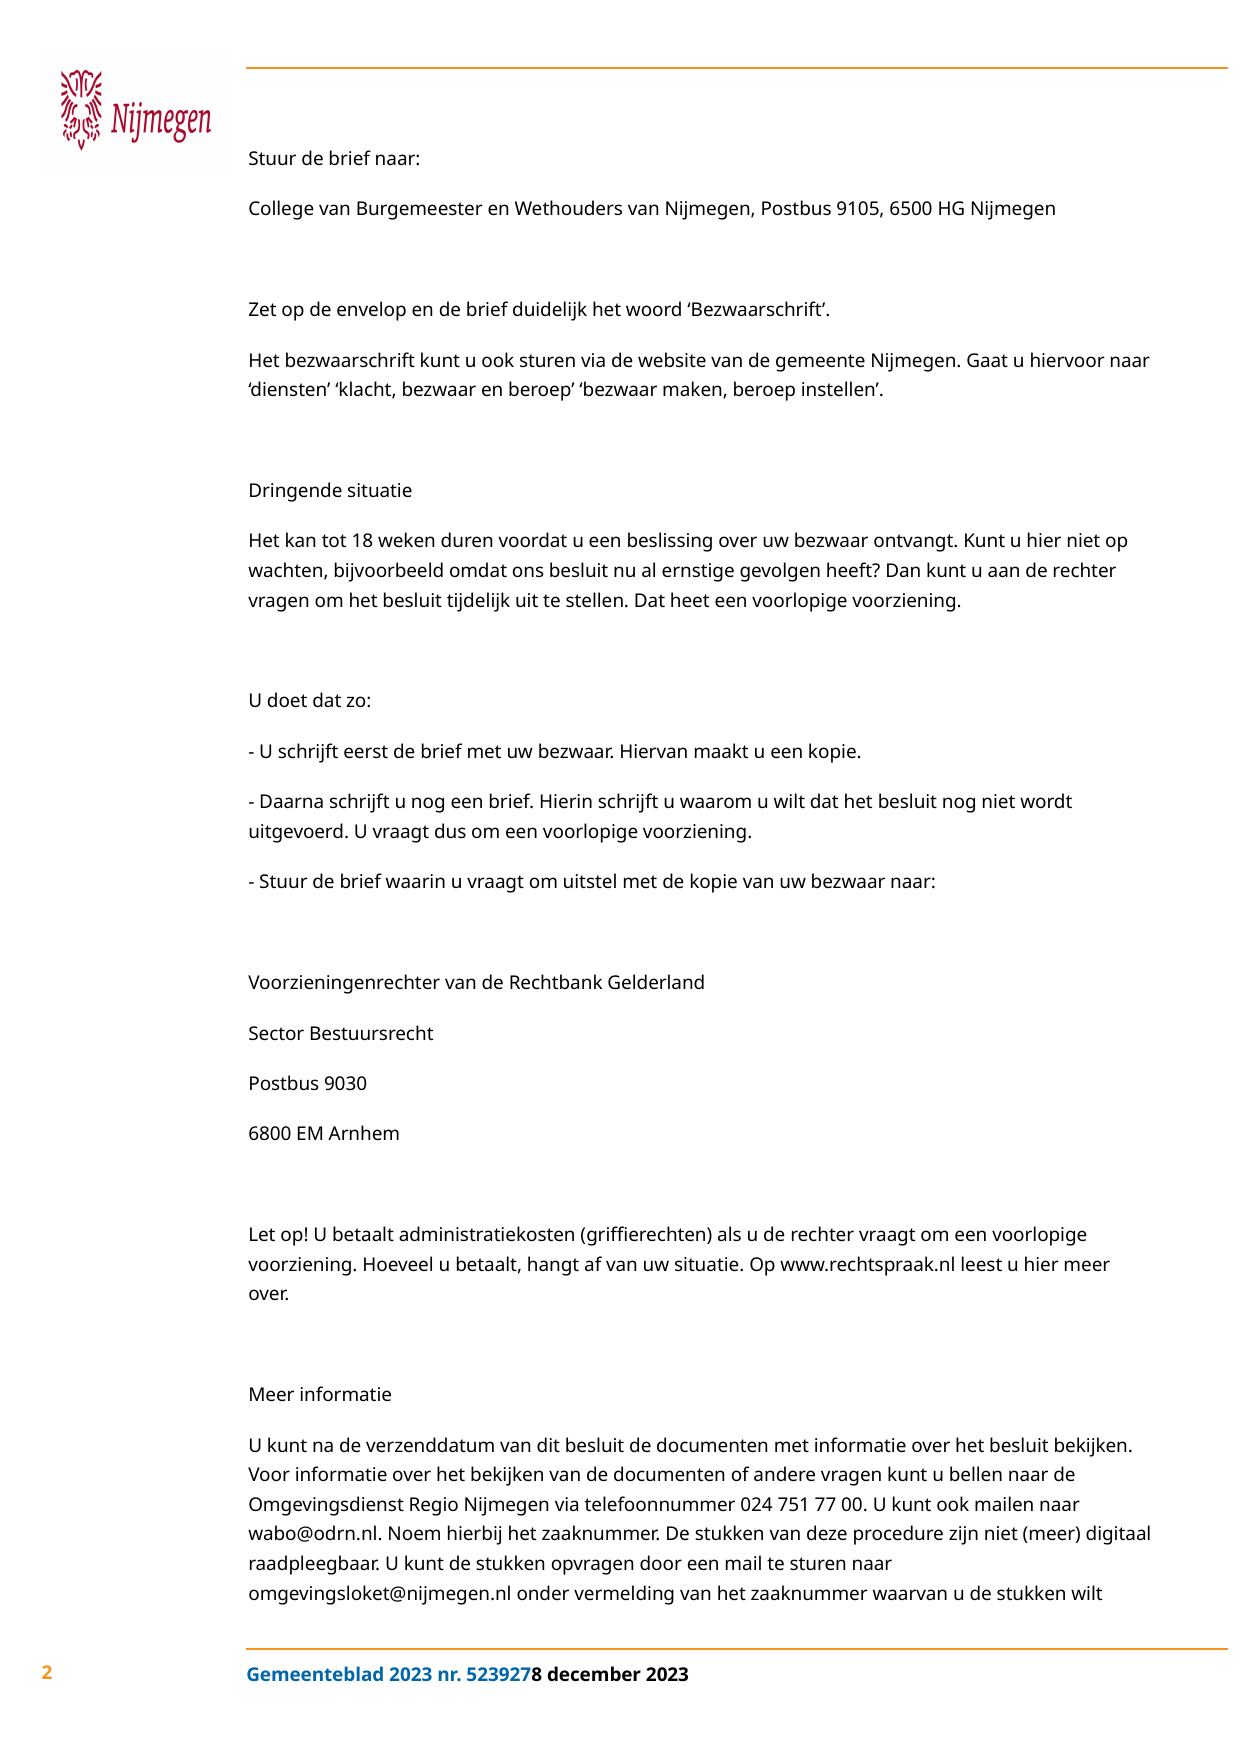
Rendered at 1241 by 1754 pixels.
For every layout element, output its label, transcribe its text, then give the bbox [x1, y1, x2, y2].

text 6800 EM Arnhem [248, 1121, 1152, 1146]
text College van Burgemeester en Wethouders van Nijmegen, Postbus 9105, 6500 HG Nijmegen [248, 196, 1152, 221]
text Het bezwaarschrift kunt u ook sturen via de website van de gemeente Nijmegen. Gaat u hiervoor naar ‘diensten’ ‘klacht, bezwaar en beroep’ ‘bezwaar maken, beroep instellen’. [248, 347, 1152, 402]
text Stuur de brief naar: [248, 145, 1152, 171]
text Sector Bestuursrecht [248, 1020, 1152, 1046]
picture [41, 47, 231, 172]
text Postbus 9030 [248, 1070, 1152, 1096]
text Let op! U betaalt administratiekosten (griffierechten) als u de rechter vraagt om een voorlopige voorziening. Hoeveel u betaalt, hangt af van uw situatie. Op www.rechtspraak.nl leest u hier meer over. [248, 1221, 1152, 1306]
text Dringende situatie [248, 477, 1152, 503]
text - Daarna schrijft u nog een brief. Hierin schrijft u waarom u wilt dat het besluit nog niet wordt uitgevoerd. U vraagt dus om een voorlopige voorziening. [248, 788, 1152, 844]
text U kunt na de verzenddatum van dit besluit de documenten met informatie over het besluit bekijken. Voor informatie over het bekijken van de documenten of andere vragen kunt u bellen naar de Omgevingsdienst Regio Nijmegen via telefoonnummer 024 751 77 00. U kunt ook mailen naar wabo@odrn.nl. Noem hierbij het zaaknummer. De stukken van deze procedure zijn niet (meer) digitaal raadpleegbaar. U kunt de stukken opvragen door een mail te sturen naar omgevingsloket@nijmegen.nl onder vermelding van het zaaknummer waarvan u de stukken wilt [248, 1432, 1152, 1606]
text - U schrijft eerst de brief met uw bezwaar. Hiervan maakt u een kopie. [248, 738, 1152, 764]
text Meer informatie [248, 1381, 1152, 1407]
text U doet dat zo: [248, 688, 1152, 713]
text Voorzieningenrechter van de Rechtbank Gelderland [248, 969, 1152, 995]
text Het kan tot 18 weken duren voordat u een beslissing over uw bezwaar ontvangt. Kunt u hier niet op wachten, bijvoorbeeld omdat ons besluit nu al ernstige gevolgen heeft? Dan kunt u aan de rechter vragen om het besluit tijdelijk uit te stellen. Dat heet een voorlopige voorziening. [248, 528, 1152, 613]
text - Stuur de brief waarin u vraagt om uitstel met de kopie van uw bezwaar naar: [248, 868, 1152, 894]
text Zet op de envelop en de brief duidelijk het woord ‘Bezwaarschrift’. [248, 296, 1152, 322]
